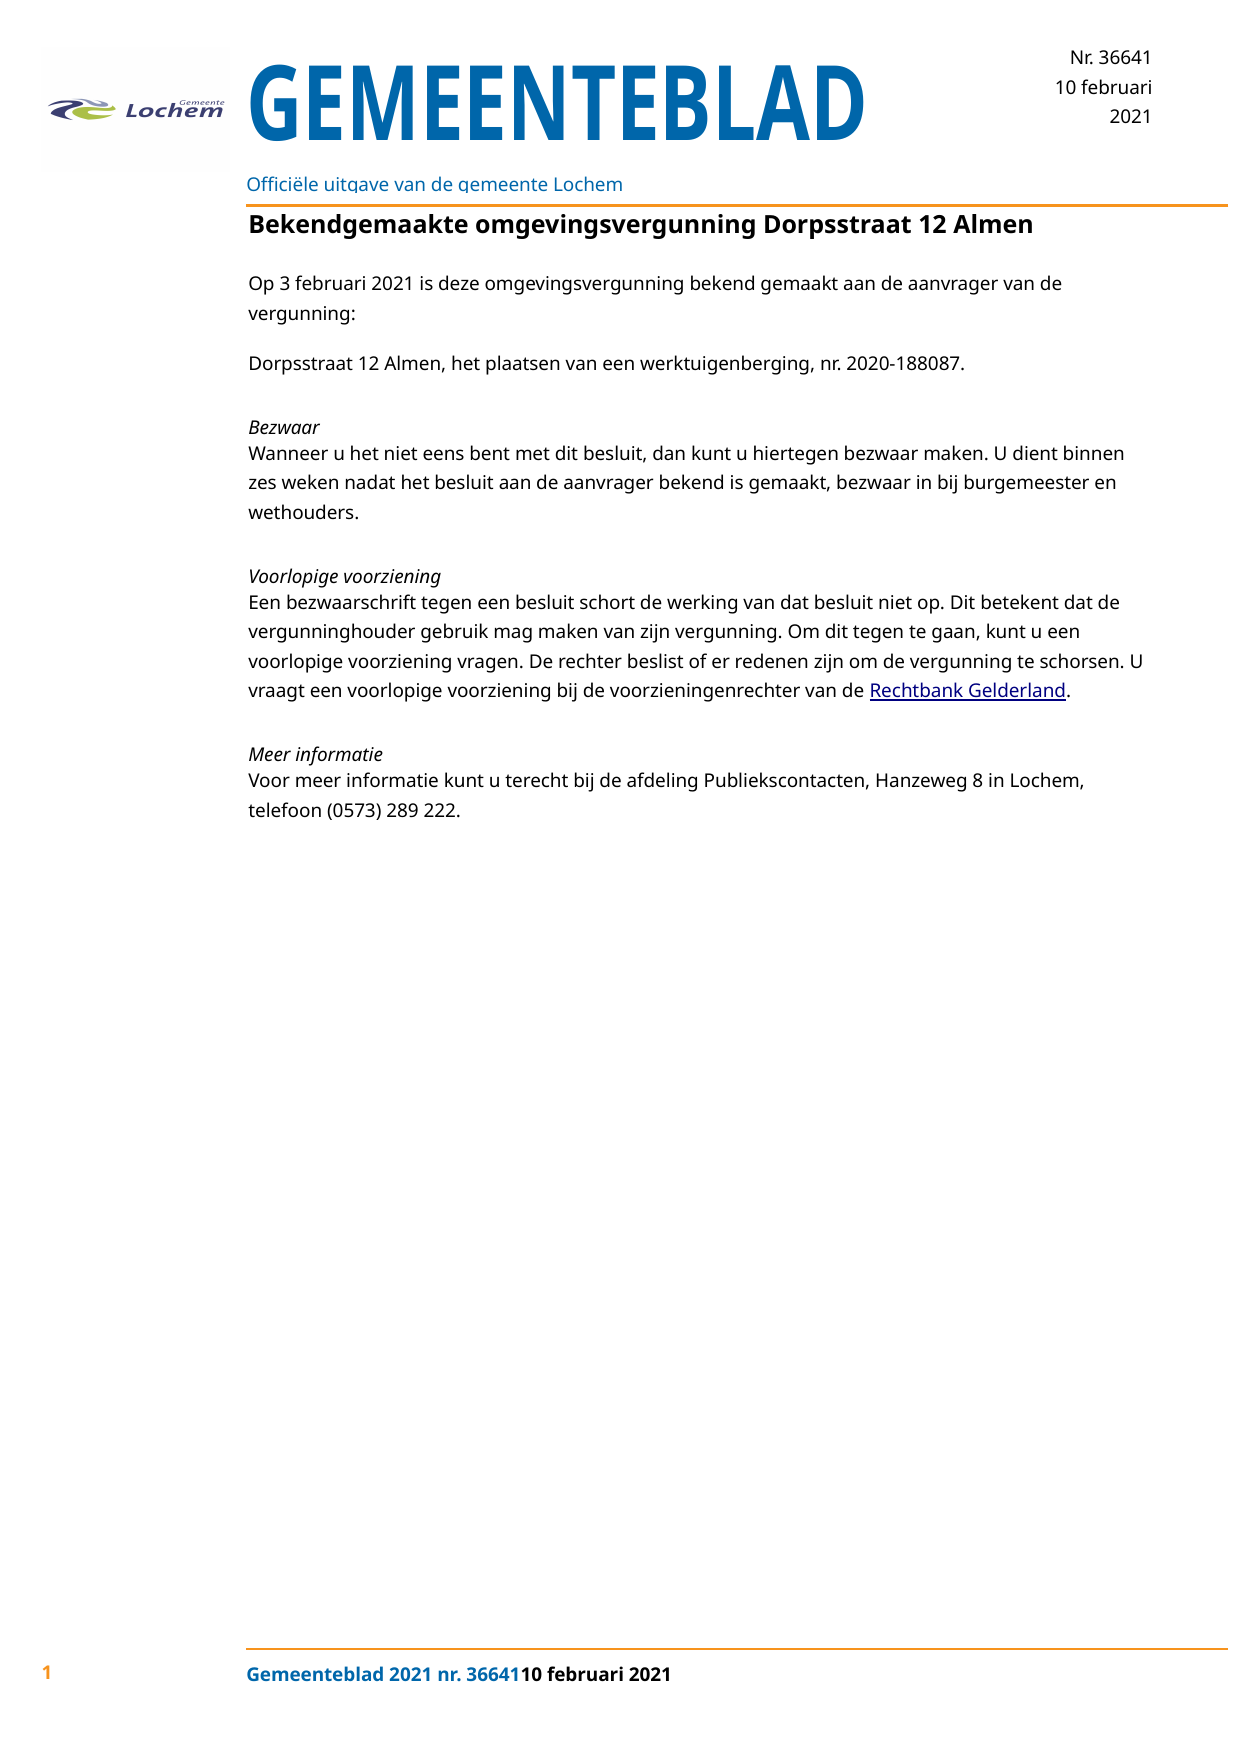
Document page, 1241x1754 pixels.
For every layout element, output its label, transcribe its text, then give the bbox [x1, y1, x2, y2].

text Dorpsstraat 12 Almen, het plaatsen van een werktuigenberging, nr. 2020-188087. [248, 350, 1152, 376]
text Voor meer informatie kunt u terecht bij de afdeling Publiekscontacten, Hanzeweg 8 in Lochem, telefoon (0573) 289 222. [248, 767, 1152, 823]
text Bezwaar [248, 414, 1152, 440]
text Meer informatie [248, 742, 1152, 767]
picture [41, 47, 231, 172]
text Een bezwaarschrift tegen een besluit schort de werking van dat besluit niet op. Dit betekent dat de vergunninghouder gebruik mag maken van zijn vergunning. Om dit tegen te gaan, kunt u een voorlopige voorziening vragen. De rechter beslist of er redenen zijn om de vergunning te schorsen. U vraagt een voorlopige voorziening bij de voorzieningenrechter van de Rechtbank Gelderland. [248, 589, 1152, 703]
text Wanneer u het niet eens bent met dit besluit, dan kunt u hiertegen bezwaar maken. U dient binnen zes weken nadat het besluit aan de aanvrager bekend is gemaakt, bezwaar in bij burgemeester en wethouders. [248, 440, 1152, 525]
text Op 3 februari 2021 is deze omgevingsvergunning bekend gemaakt aan de aanvrager van de vergunning: [248, 270, 1152, 326]
text Voorlopige voorziening [248, 563, 1152, 589]
text Bekendgemaakte omgevingsvergunning Dorpsstraat 12 Almen [248, 207, 1152, 241]
